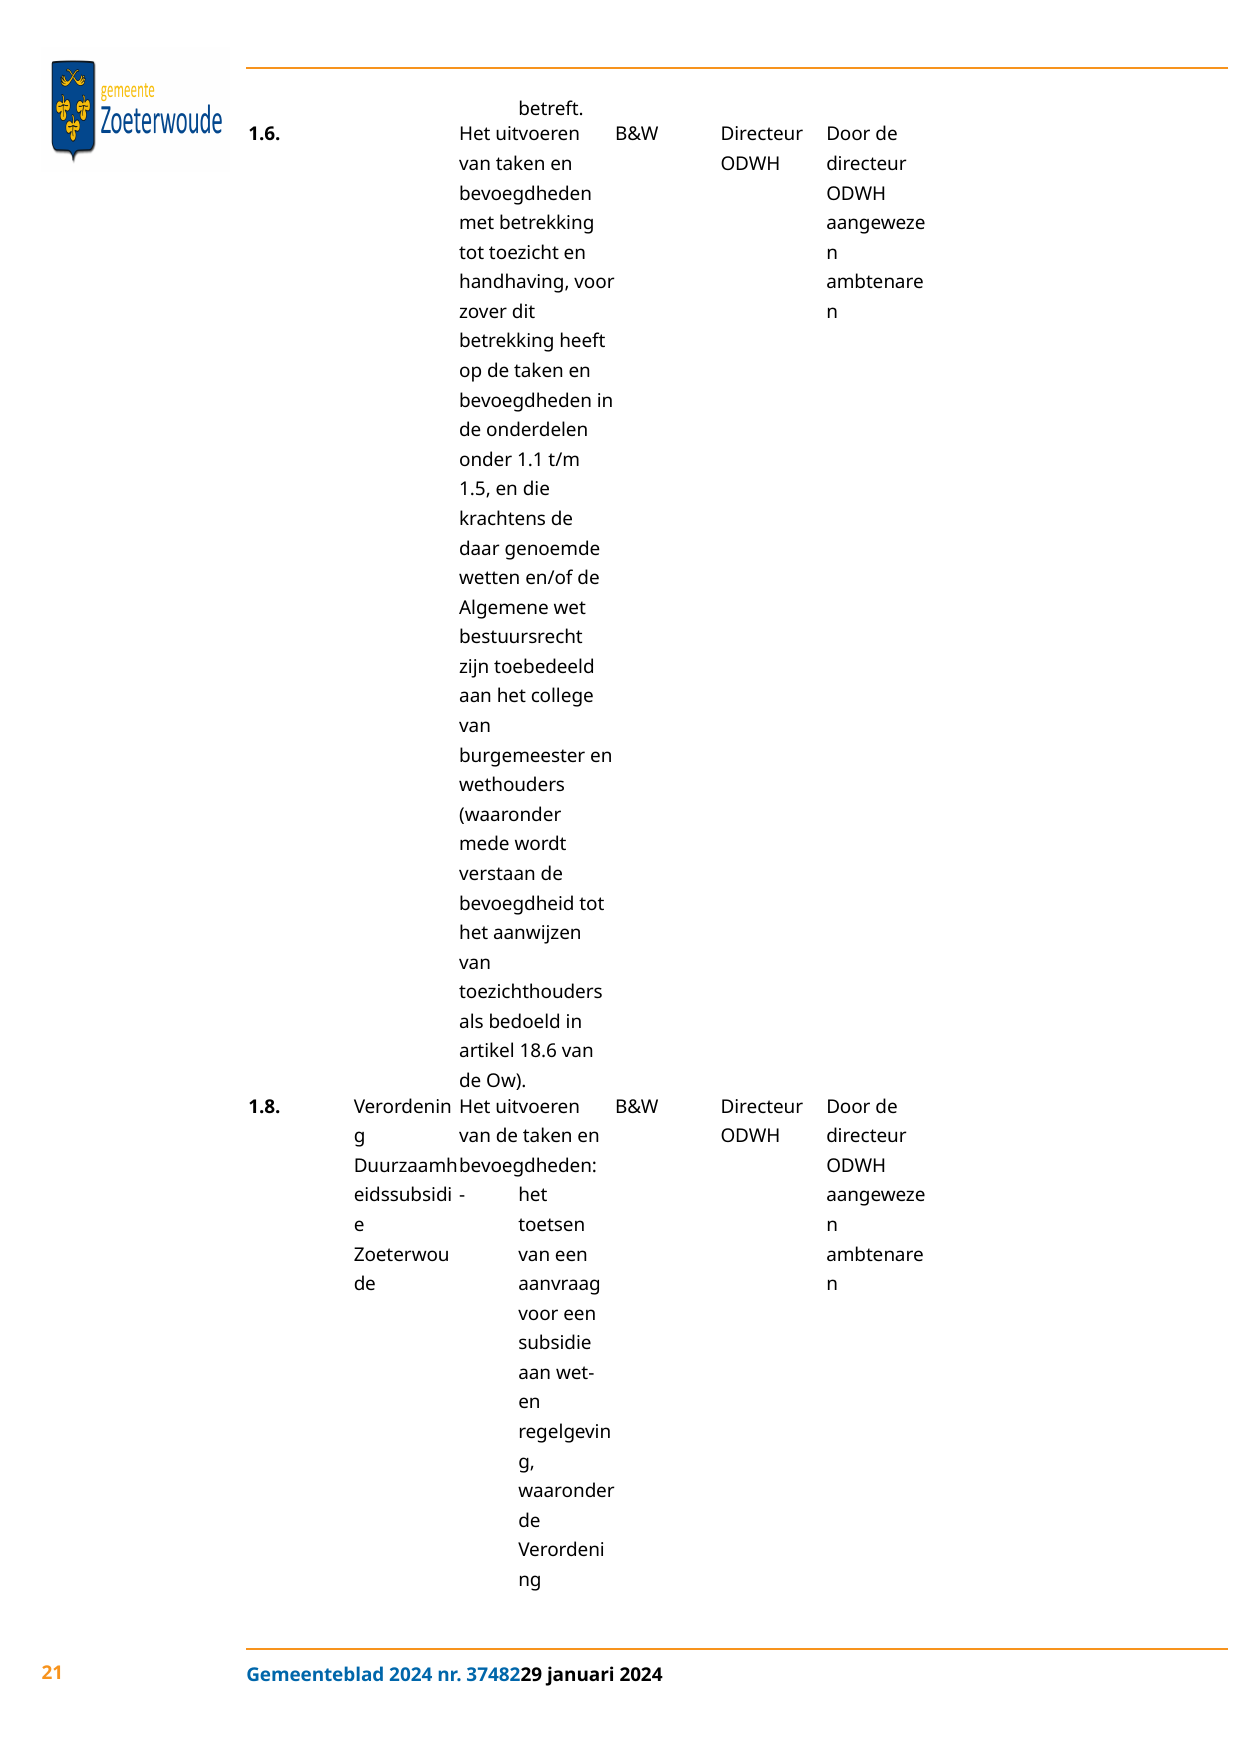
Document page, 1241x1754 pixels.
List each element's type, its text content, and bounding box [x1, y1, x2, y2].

table_cell [1037, 95, 1152, 121]
table_cell Verordening Duurzaamheidssubsidie Zoeterwoude [354, 1093, 459, 1592]
table_cell [931, 121, 1037, 1093]
table_cell 1.8. [248, 1093, 353, 1592]
table_cell 1.6. [248, 121, 353, 1093]
table_cell [931, 95, 1037, 121]
picture [41, 47, 231, 172]
table_cell betreft. [459, 95, 615, 121]
table_cell [1037, 1093, 1152, 1592]
table_cell Door de directeur ODWH aangewezen ambtenaren [826, 121, 931, 1093]
table_cell Door de directeur ODWH aangewezen ambtenaren [826, 1093, 931, 1592]
table_cell [615, 95, 720, 121]
table_cell Het uitvoeren van taken en bevoegdheden met betrekking tot toezicht en handhaving, voor zover dit betrekking heeft op de taken en bevoegdheden in de onderdelen onder 1.1 t/m 1.5, en die krachtens de daar genoemde wetten en/of de Algemene wet bestuursrecht zijn toebedeeld aan het college van burgemeester en wethouders (waaronder mede wordt verstaan de bevoegdheid tot het aanwijzen van toezichthouders als bedoeld in artikel 18.6 van de Ow). [459, 121, 615, 1093]
table_cell [1037, 121, 1152, 1093]
table_cell [826, 95, 931, 121]
table_cell B&W [615, 121, 720, 1093]
table_cell Directeur ODWH [720, 121, 826, 1093]
table_cell [931, 1093, 1037, 1592]
table_cell [354, 95, 459, 121]
table_cell [248, 95, 353, 121]
table_cell B&W [615, 1093, 720, 1592]
table_cell [354, 121, 459, 1093]
table_cell Directeur ODWH [720, 1093, 826, 1592]
table_cell Het uitvoeren van de taken en bevoegdheden: het toetsen van een aanvraag voor een subsidie aan wet- en regelgeving, waaronder de Verordening [459, 1093, 615, 1592]
table_cell [720, 95, 826, 121]
